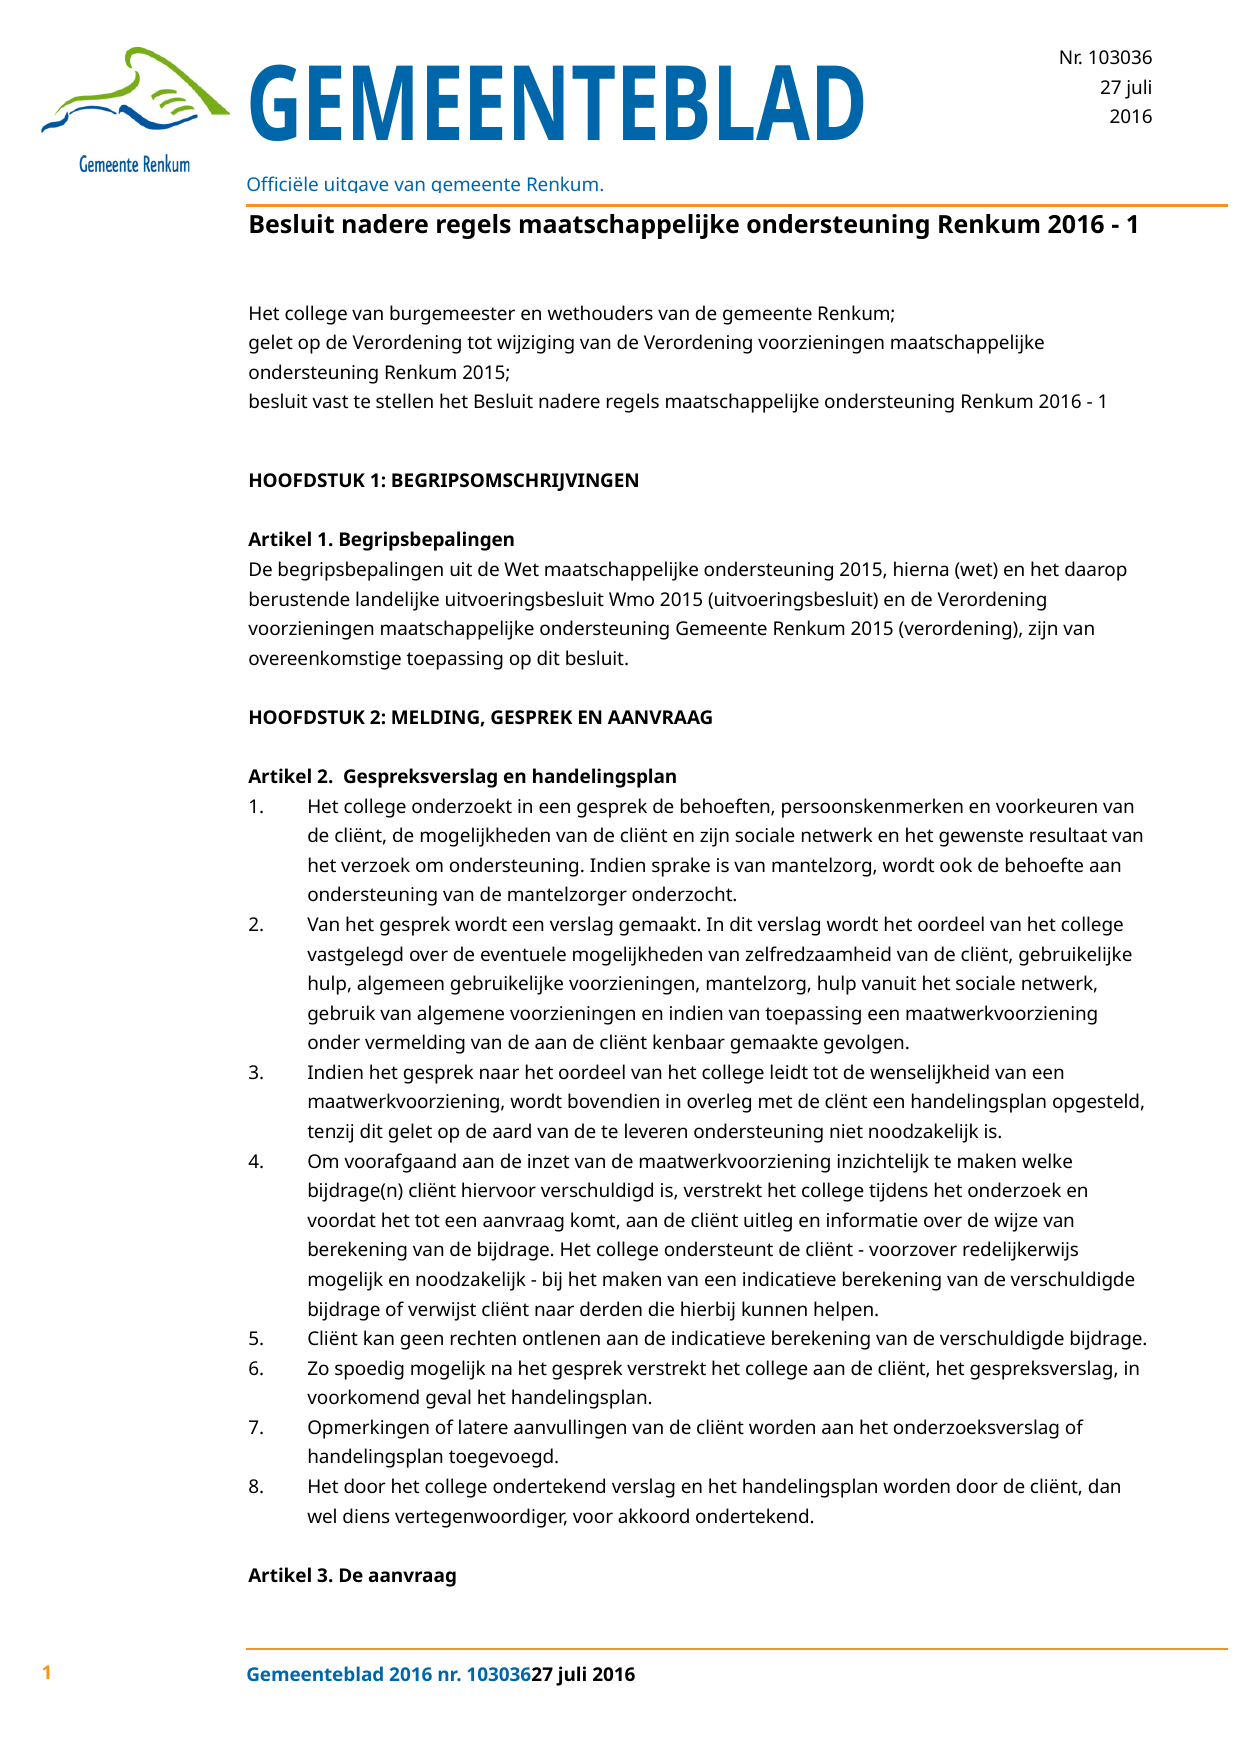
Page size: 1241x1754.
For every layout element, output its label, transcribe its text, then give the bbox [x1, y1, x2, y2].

list Het door het college ondertekend verslag en het handelingsplan worden door de cliënt, dan wel diens vertegenwoordiger, voor akkoord ondertekend. [248, 1473, 1152, 1529]
text Artikel 2. Gespreksverslag en handelingsplan [248, 763, 1152, 789]
text besluit vast te stellen het Besluit nadere regels maatschappelijke ondersteuning Renkum 2016 - 1 [248, 389, 1152, 414]
text HOOFDSTUK 1: BEGRIPSOMSCHRIJVINGEN [248, 467, 1152, 493]
text gelet op de Verordening tot wijziging van de Verordening voorzieningen maatschappelijke ondersteuning Renkum 2015; [248, 329, 1152, 385]
list Om voorafgaand aan de inzet van de maatwerkvoorziening inzichtelijk te maken welke bijdrage(n) cliënt hiervoor verschuldigd is, verstrekt het college tijdens het onderzoek en voordat het tot een aanvraag komt, aan de cliënt uitleg en informatie over de wijze van berekening van de bijdrage. Het college ondersteunt de cliënt - voorzover redelijkerwijs mogelijk en noodzakelijk - bij het maken van een indicatieve berekening van de verschuldigde bijdrage of verwijst cliënt naar derden die hierbij kunnen helpen. [248, 1148, 1152, 1322]
text Artikel 1. Begripsbepalingen [248, 527, 1152, 552]
text Het college van burgemeester en wethouders van de gemeente Renkum; [248, 300, 1152, 326]
list Zo spoedig mogelijk na het gesprek verstrekt het college aan de cliënt, het gespreksverslag, in voorkomend geval het handelingsplan. [248, 1355, 1152, 1410]
picture [41, 47, 231, 172]
text Artikel 3. De aanvraag [248, 1562, 1152, 1588]
list Indien het gesprek naar het oordeel van het college leidt tot de wenselijkheid van een maatwerkvoorziening, wordt bovendien in overleg met de clënt een handelingsplan opgesteld, tenzij dit gelet op de aard van de te leveren ondersteuning niet noodzakelijk is. [248, 1059, 1152, 1144]
text HOOFDSTUK 2: MELDING, GESPREK EN AANVRAAG [248, 704, 1152, 730]
text De begripsbepalingen uit de Wet maatschappelijke ondersteuning 2015, hierna (wet) en het daarop berustende landelijke uitvoeringsbesluit Wmo 2015 (uitvoeringsbesluit) en de Verordening voorzieningen maatschappelijke ondersteuning Gemeente Renkum 2015 (verordening), zijn van overeenkomstige toepassing op dit besluit. [248, 556, 1152, 671]
list Het college onderzoekt in een gesprek de behoeften, persoonskenmerken en voorkeuren van de cliënt, de mogelijkheden van de cliënt en zijn sociale netwerk en het gewenste resultaat van het verzoek om ondersteuning. Indien sprake is van mantelzorg, wordt ook de behoefte aan ondersteuning van de mantelzorger onderzocht. [248, 793, 1152, 907]
list Opmerkingen of latere aanvullingen van de cliënt worden aan het onderzoeksverslag of handelingsplan toegevoegd. [248, 1414, 1152, 1469]
list Van het gesprek wordt een verslag gemaakt. In dit verslag wordt het oordeel van het college vastgelegd over de eventuele mogelijkheden van zelfredzaamheid van de cliënt, gebruikelijke hulp, algemeen gebruikelijke voorzieningen, mantelzorg, hulp vanuit het sociale netwerk, gebruik van algemene voorzieningen en indien van toepassing een maatwerkvoorziening onder vermelding van de aan de cliënt kenbaar gemaakte gevolgen. [248, 911, 1152, 1055]
text Besluit nadere regels maatschappelijke ondersteuning Renkum 2016 - 1 [248, 207, 1152, 241]
list Cliënt kan geen rechten ontlenen aan de indicatieve berekening van de verschuldigde bijdrage. [248, 1325, 1152, 1351]
